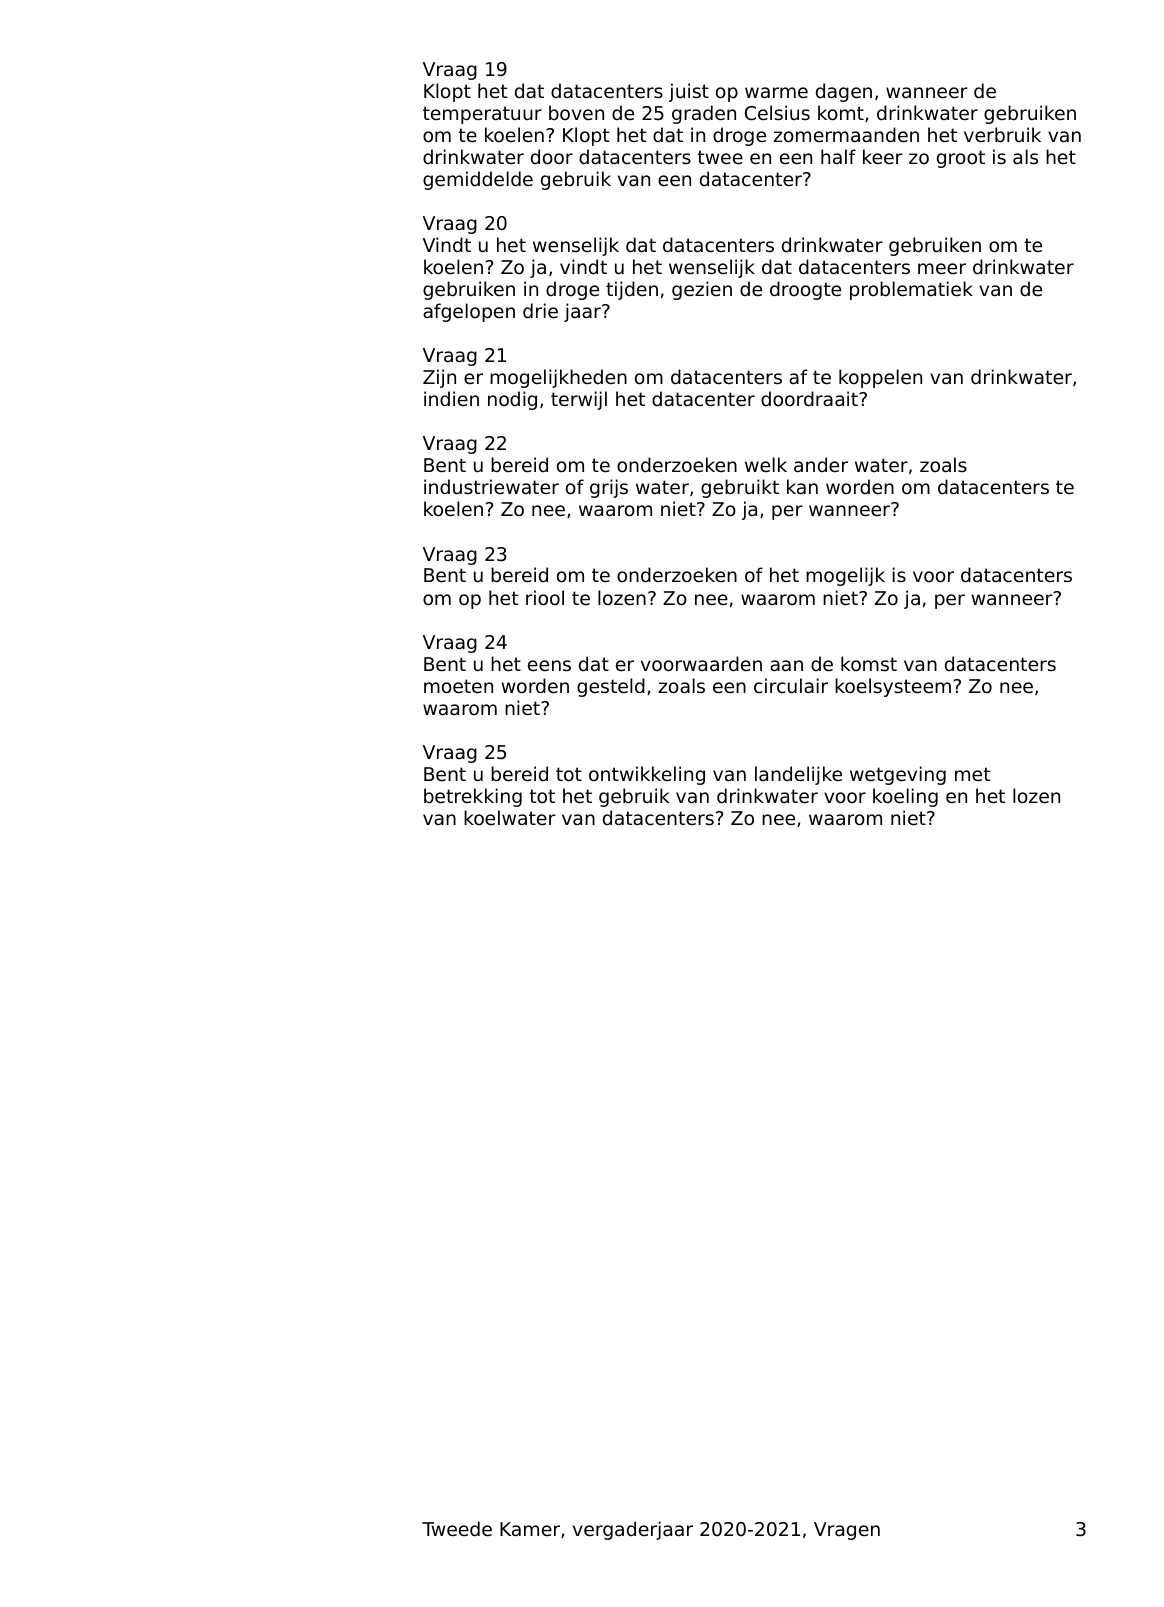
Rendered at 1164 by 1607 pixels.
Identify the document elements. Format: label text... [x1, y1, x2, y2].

text Bent u het eens dat er voorwaarden aan de komst van datacenters moeten worden gesteld, zoals een circulair koelsysteem? Zo nee, waarom niet? [422, 653, 1087, 719]
text Vraag 21 [422, 345, 1087, 367]
text Bent u bereid om te onderzoeken welk ander water, zoals industriewater of grijs water, gebruikt kan worden om datacenters te koelen? Zo nee, waarom niet? Zo ja, per wanneer? [422, 455, 1087, 521]
text Vindt u het wenselijk dat datacenters drinkwater gebruiken om te koelen? Zo ja, vindt u het wenselijk dat datacenters meer drinkwater gebruiken in droge tijden, gezien de droogte problematiek van de afgelopen drie jaar? [422, 235, 1087, 323]
text Vraag 24 [422, 632, 1087, 653]
text Vraag 19 [422, 59, 1087, 81]
text Vraag 20 [422, 213, 1087, 235]
text Vraag 22 [422, 433, 1087, 455]
text Zijn er mogelijkheden om datacenters af te koppelen van drinkwater, indien nodig, terwijl het datacenter doordraait? [422, 367, 1087, 411]
text Vraag 25 [422, 742, 1087, 764]
text Bent u bereid tot ontwikkeling van landelijke wetgeving met betrekking tot het gebruik van drinkwater voor koeling en het lozen van koelwater van datacenters? Zo nee, waarom niet? [422, 764, 1087, 829]
text Bent u bereid om te onderzoeken of het mogelijk is voor datacenters om op het riool te lozen? Zo nee, waarom niet? Zo ja, per wanneer? [422, 565, 1087, 609]
text Vraag 23 [422, 543, 1087, 565]
text Klopt het dat datacenters juist op warme dagen, wanneer de temperatuur boven de 25 graden Celsius komt, drinkwater gebruiken om te koelen? Klopt het dat in droge zomermaanden het verbruik van drinkwater door datacenters twee en een half keer zo groot is als het gemiddelde gebruik van een datacenter? [422, 81, 1087, 191]
